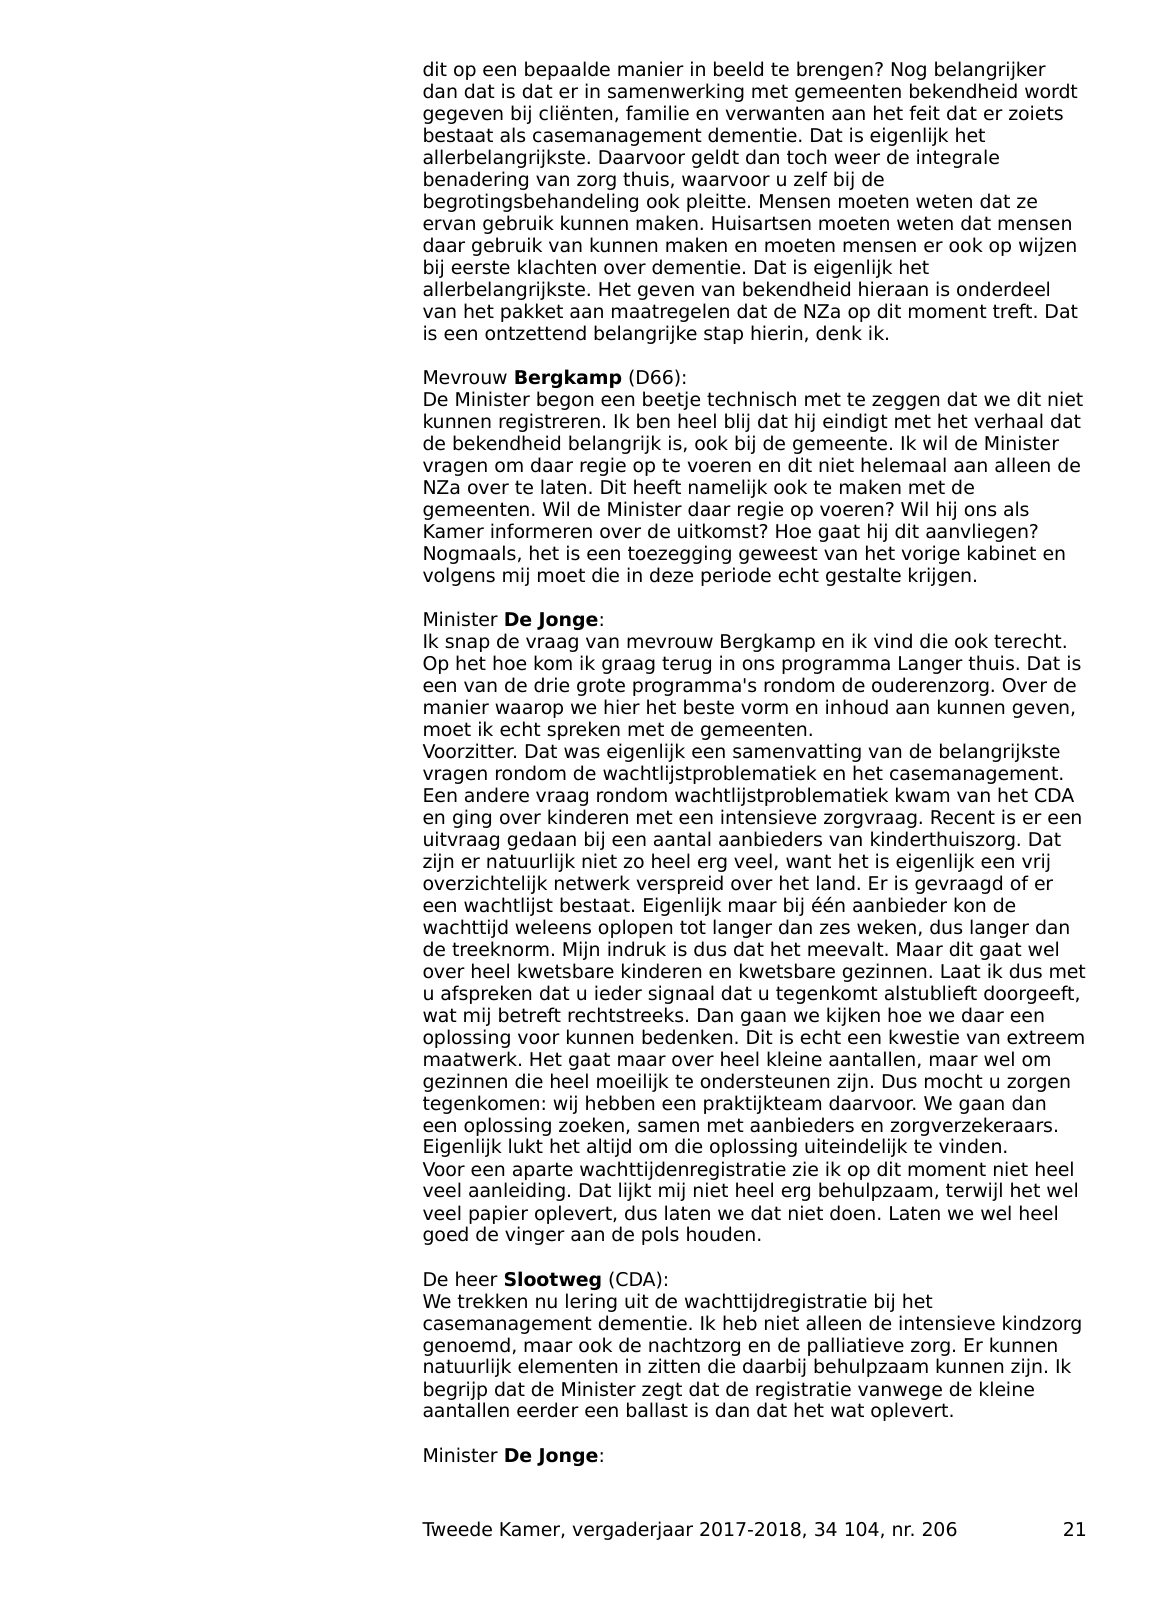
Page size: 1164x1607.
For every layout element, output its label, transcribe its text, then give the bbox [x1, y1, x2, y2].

text We trekken nu lering uit de wachttijdregistratie bij het casemanagement dementie. Ik heb niet alleen de intensieve kindzorg genoemd, maar ook de nachtzorg en de palliatieve zorg. Er kunnen natuurlijk elementen in zitten die daarbij behulpzaam kunnen zijn. Ik begrijp dat de Minister zegt dat de registratie vanwege de kleine aantallen eerder een ballast is dan dat het wat oplevert. [422, 1291, 1087, 1422]
text Minister De Jonge: [422, 1444, 1087, 1467]
text Ik snap de vraag van mevrouw Bergkamp en ik vind die ook terecht. Op het hoe kom ik graag terug in ons programma Langer thuis. Dat is een van de drie grote programma's rondom de ouderenzorg. Over de manier waarop we hier het beste vorm en inhoud aan kunnen geven, moet ik echt spreken met de gemeenten. [422, 631, 1087, 741]
text Voorzitter. Dat was eigenlijk een samenvatting van de belangrijkste vragen rondom de wachtlijstproblematiek en het casemanagement. Een andere vraag rondom wachtlijstproblematiek kwam van het CDA en ging over kinderen met een intensieve zorgvraag. Recent is er een uitvraag gedaan bij een aantal aanbieders van kinderthuiszorg. Dat zijn er natuurlijk niet zo heel erg veel, want het is eigenlijk een vrij overzichtelijk netwerk verspreid over het land. Er is gevraagd of er een wachtlijst bestaat. Eigenlijk maar bij één aanbieder kon de wachttijd weleens oplopen tot langer dan zes weken, dus langer dan de treeknorm. Mijn indruk is dus dat het meevalt. Maar dit gaat wel over heel kwetsbare kinderen en kwetsbare gezinnen. Laat ik dus met u afspreken dat u ieder signaal dat u tegenkomt alstublieft doorgeeft, wat mij betreft rechtstreeks. Dan gaan we kijken hoe we daar een oplossing voor kunnen bedenken. Dit is echt een kwestie van extreem maatwerk. Het gaat maar over heel kleine aantallen, maar wel om gezinnen die heel moeilijk te ondersteunen zijn. Dus mocht u zorgen tegenkomen: wij hebben een praktijkteam daarvoor. We gaan dan een oplossing zoeken, samen met aanbieders en zorgverzekeraars. Eigenlijk lukt het altijd om die oplossing uiteindelijk te vinden. [422, 741, 1087, 1158]
text Voor een aparte wachttijdenregistratie zie ik op dit moment niet heel veel aanleiding. Dat lijkt mij niet heel erg behulpzaam, terwijl het wel veel papier oplevert, dus laten we dat niet doen. Laten we wel heel goed de vinger aan de pols houden. [422, 1158, 1087, 1246]
text De Minister begon een beetje technisch met te zeggen dat we dit niet kunnen registreren. Ik ben heel blij dat hij eindigt met het verhaal dat de bekendheid belangrijk is, ook bij de gemeente. Ik wil de Minister vragen om daar regie op te voeren en dit niet helemaal aan alleen de NZa over te laten. Dit heeft namelijk ook te maken met de gemeenten. Wil de Minister daar regie op voeren? Wil hij ons als Kamer informeren over de uitkomst? Hoe gaat hij dit aanvliegen? Nogmaals, het is een toezegging geweest van het vorige kabinet en volgens mij moet die in deze periode echt gestalte krijgen. [422, 389, 1087, 587]
text Mevrouw Bergkamp (D66): [422, 367, 1087, 389]
text De heer Slootweg (CDA): [422, 1268, 1087, 1291]
text Minister De Jonge: [422, 609, 1087, 631]
text dit op een bepaalde manier in beeld te brengen? Nog belangrijker dan dat is dat er in samenwerking met gemeenten bekendheid wordt gegeven bij cliënten, familie en verwanten aan het feit dat er zoiets bestaat als casemanagement dementie. Dat is eigenlijk het allerbelangrijkste. Daarvoor geldt dan toch weer de integrale benadering van zorg thuis, waarvoor u zelf bij de begrotingsbehandeling ook pleitte. Mensen moeten weten dat ze ervan gebruik kunnen maken. Huisartsen moeten weten dat mensen daar gebruik van kunnen maken en moeten mensen er ook op wijzen bij eerste klachten over dementie. Dat is eigenlijk het allerbelangrijkste. Het geven van bekendheid hieraan is onderdeel van het pakket aan maatregelen dat de NZa op dit moment treft. Dat is een ontzettend belangrijke stap hierin, denk ik. [422, 59, 1087, 345]
